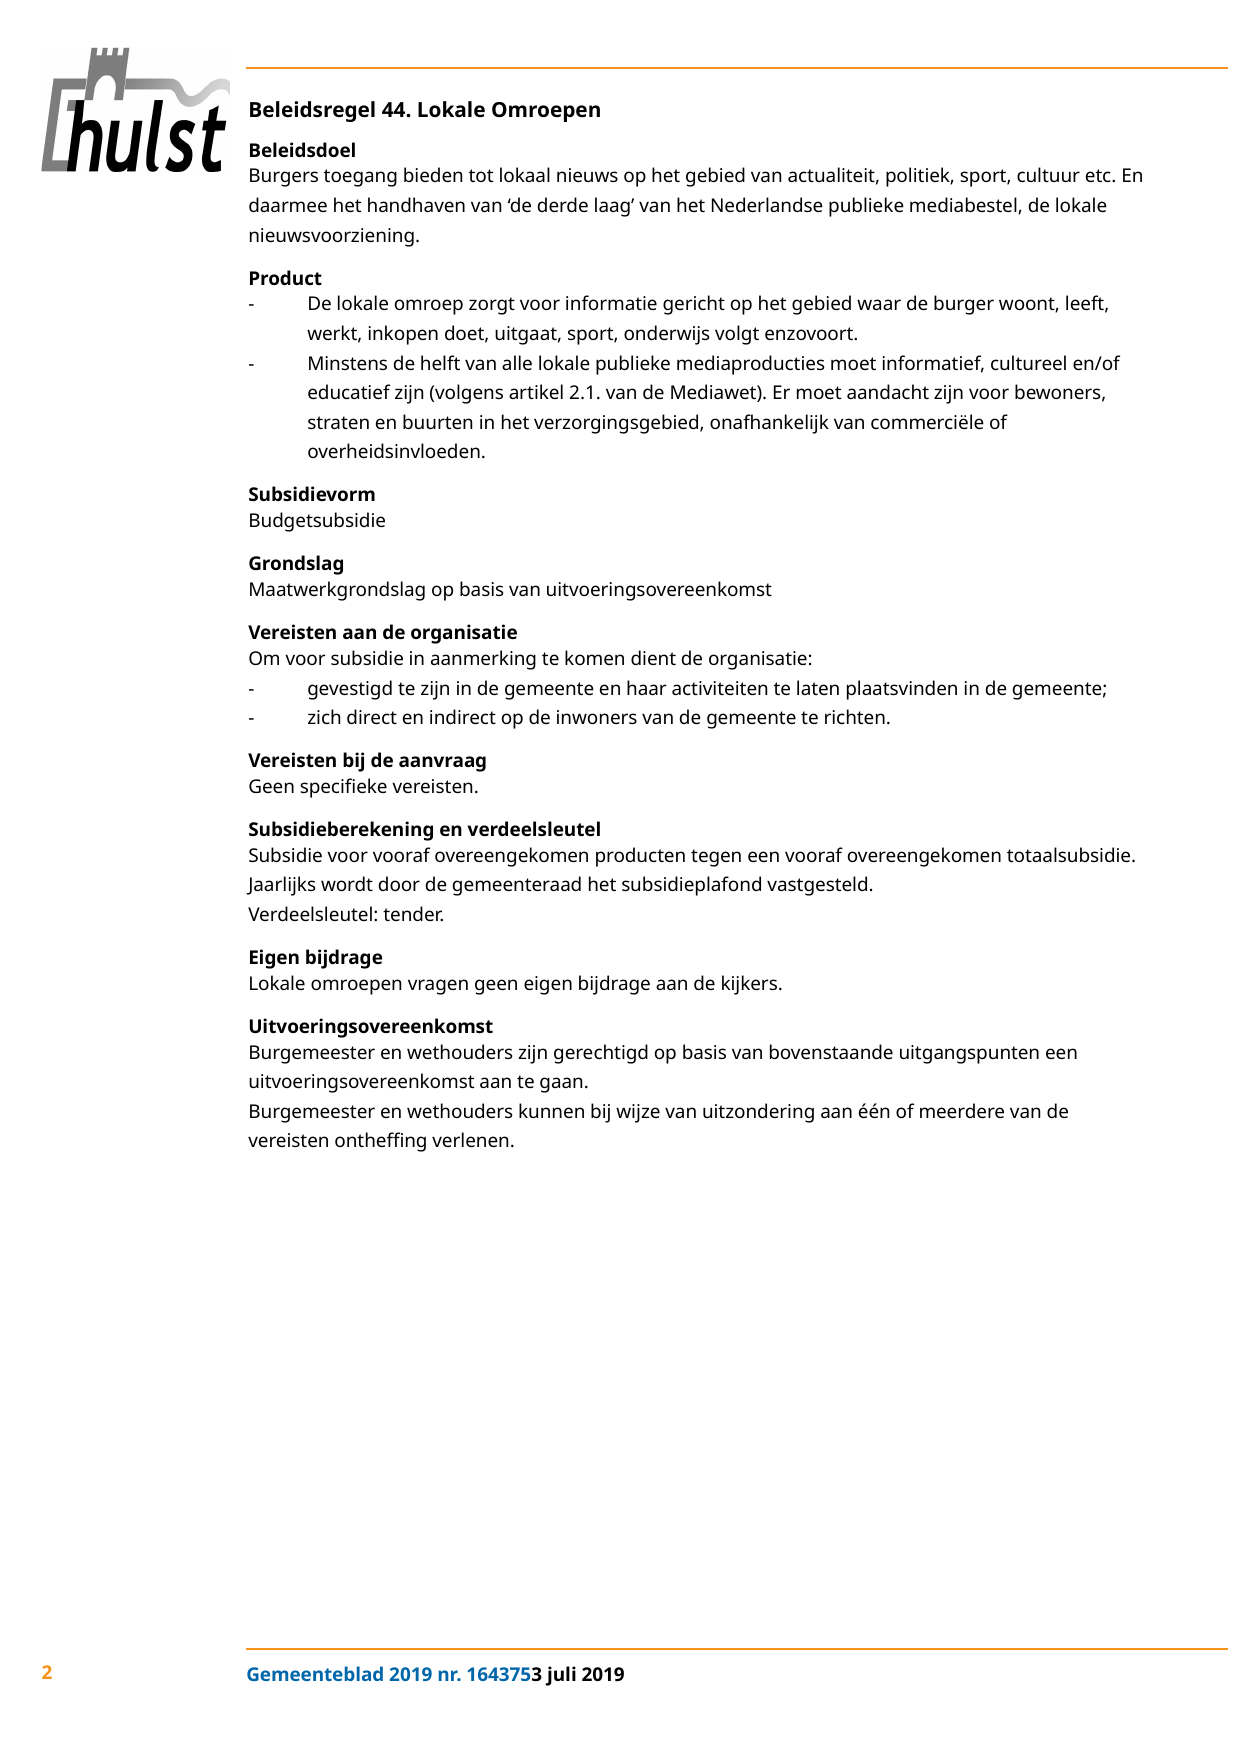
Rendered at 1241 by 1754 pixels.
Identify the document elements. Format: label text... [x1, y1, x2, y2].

text Product [248, 265, 1152, 291]
text Burgemeester en wethouders kunnen bij wijze van uitzondering aan één of meerdere van de vereisten ontheffing verlenen. [248, 1098, 1152, 1153]
picture [41, 47, 231, 172]
list zich direct en indirect op de inwoners van de gemeente te richten. [248, 704, 1152, 730]
text Lokale omroepen vragen geen eigen bijdrage aan de kijkers. [248, 970, 1152, 996]
text Budgetsubsidie [248, 507, 1152, 533]
list Minstens de helft van alle lokale publieke mediaproducties moet informatief, cultureel en/of educatief zijn (volgens artikel 2.1. van de Mediawet). Er moet aandacht zijn voor bewoners, straten en buurten in het verzorgingsgebied, onafhankelijk van commerciële of overheidsinvloeden. [248, 350, 1152, 464]
text Om voor subsidie in aanmerking te komen dient de organisatie: [248, 645, 1152, 671]
text Grondslag [248, 551, 1152, 576]
text Uitvoeringsovereenkomst [248, 1013, 1152, 1039]
list gevestigd te zijn in de gemeente en haar activiteiten te laten plaatsvinden in de gemeente; [248, 675, 1152, 700]
text Beleidsregel 44. Lokale Omroepen [248, 95, 1152, 123]
text Subsidieberekening en verdeelsleutel [248, 816, 1152, 842]
text Jaarlijks wordt door de gemeenteraad het subsidieplafond vastgesteld. [248, 872, 1152, 897]
text Subsidievorm [248, 482, 1152, 507]
text Burgemeester en wethouders zijn gerechtigd op basis van bovenstaande uitgangspunten een uitvoeringsovereenkomst aan te gaan. [248, 1039, 1152, 1094]
list De lokale omroep zorgt voor informatie gericht op het gebied waar de burger woont, leeft, werkt, inkopen doet, uitgaat, sport, onderwijs volgt enzovoort. [248, 291, 1152, 346]
text Geen specifieke vereisten. [248, 773, 1152, 799]
text Vereisten aan de organisatie [248, 619, 1152, 645]
text Verdeelsleutel: tender. [248, 901, 1152, 927]
text Subsidie voor vooraf overeengekomen producten tegen een vooraf overeengekomen totaalsubsidie. [248, 842, 1152, 868]
text Beleidsdoel [248, 137, 1152, 163]
text Eigen bijdrage [248, 944, 1152, 970]
text Maatwerkgrondslag op basis van uitvoeringsovereenkomst [248, 576, 1152, 602]
text Burgers toegang bieden tot lokaal nieuws op het gebied van actualiteit, politiek, sport, cultuur etc. En daarmee het handhaven van ‘de derde laag’ van het Nederlandse publieke mediabestel, de lokale nieuwsvoorziening. [248, 163, 1152, 247]
text Vereisten bij de aanvraag [248, 747, 1152, 773]
